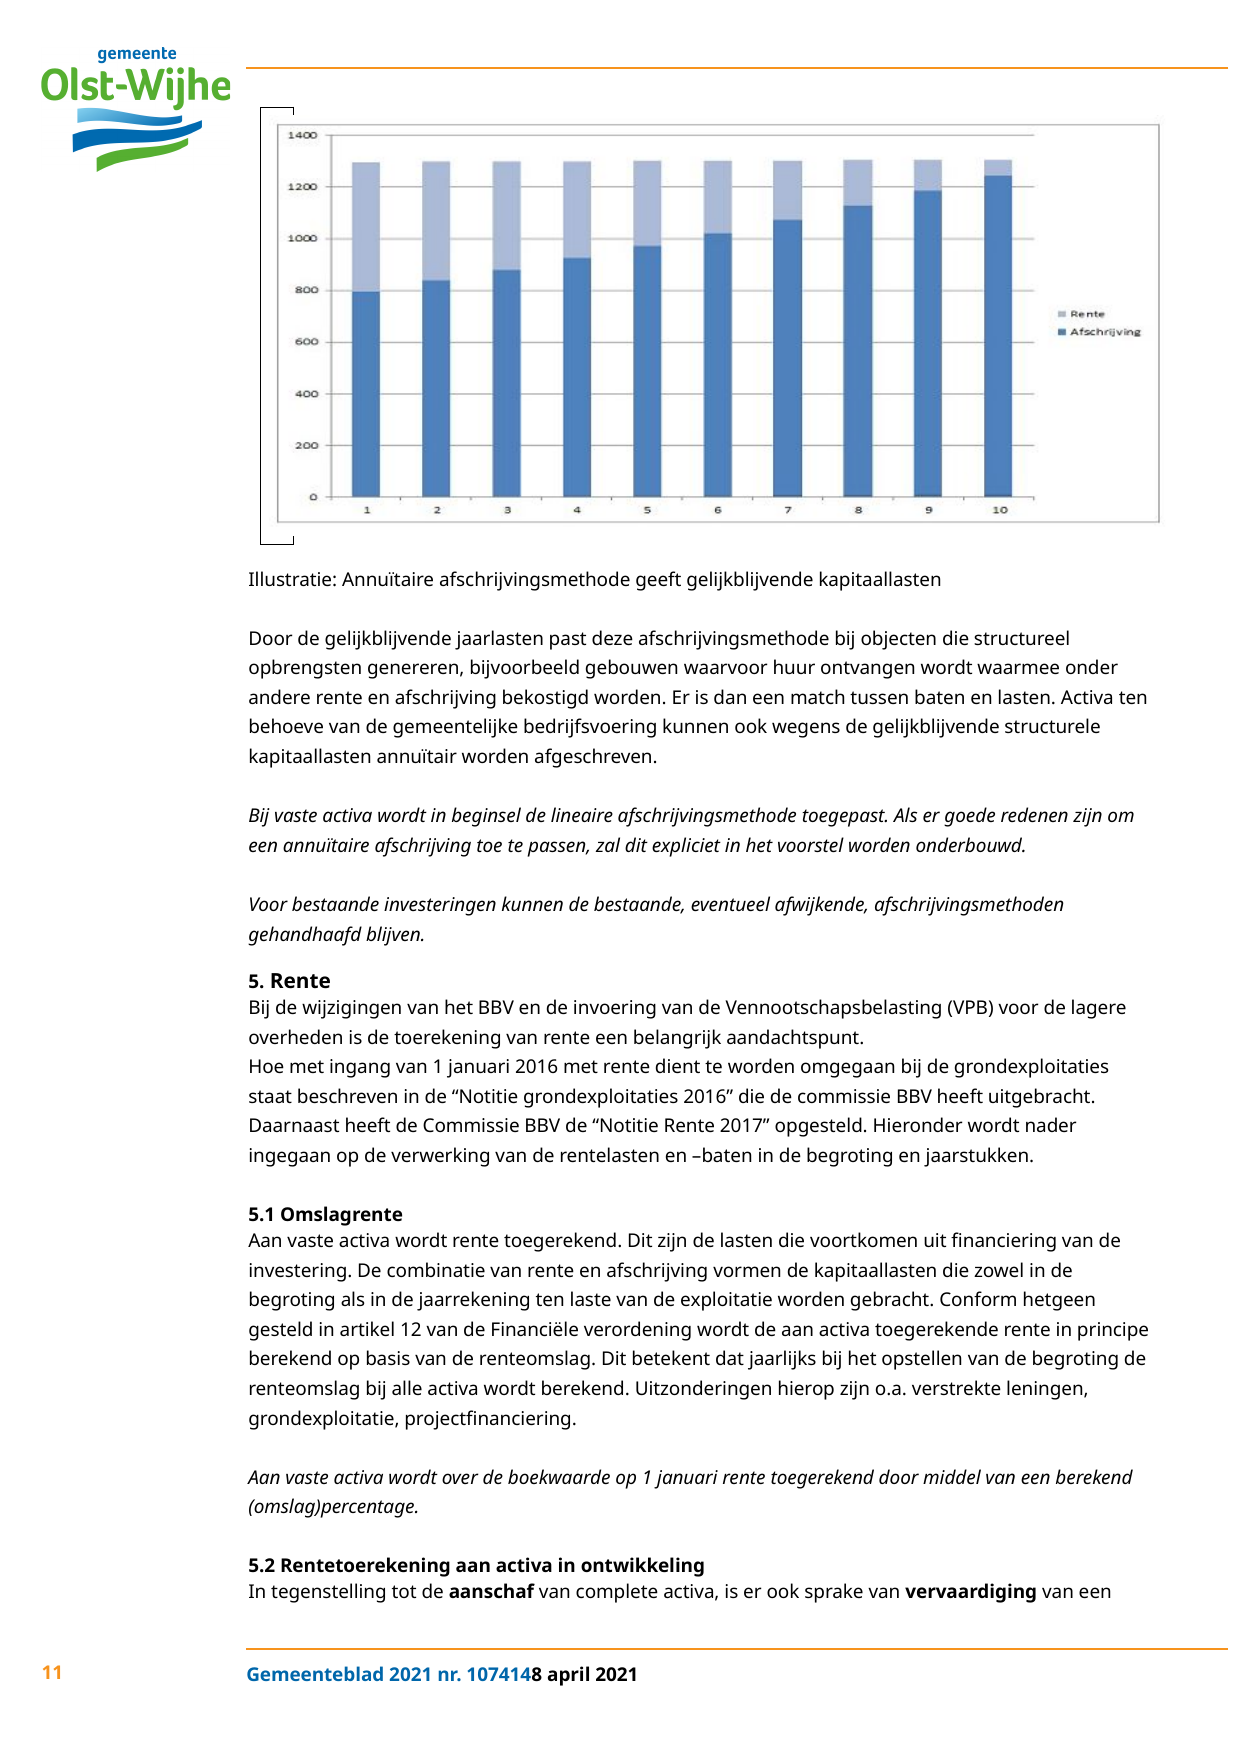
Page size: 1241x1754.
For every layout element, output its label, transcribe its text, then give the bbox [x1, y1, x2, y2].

text Aan vaste activa wordt rente toegerekend. Dit zijn de lasten die voortkomen uit financiering van de investering. De combinatie van rente en afschrijving vormen de kapitaallasten die zowel in de begroting als in de jaarrekening ten laste van de exploitatie worden gebracht. Conform hetgeen gesteld in artikel 12 van de Financiële verordening wordt de aan activa toegerekende rente in principe berekend op basis van de renteomslag. Dit betekent dat jaarlijks bij het opstellen van de begroting de renteomslag bij alle activa wordt berekend. Uitzonderingen hierop zijn o.a. verstrekte leningen, grondexploitatie, projectfinanciering. [248, 1227, 1152, 1430]
text Door de gelijkblijvende jaarlasten past deze afschrijvingsmethode bij objecten die structureel opbrengsten genereren, bijvoorbeeld gebouwen waarvoor huur ontvangen wordt waarmee onder andere rente en afschrijving bekostigd worden. Er is dan een match tussen baten en lasten. Activa ten behoeve van de gemeentelijke bedrijfsvoering kunnen ook wegens de gelijkblijvende structurele kapitaallasten annuïtair worden afgeschreven. [248, 625, 1152, 769]
picture [268, 115, 1173, 536]
table_header Aan vaste activa wordt over de boekwaarde op 1 januari rente toegerekend door middel van een berekend (omslag)percentage. [248, 1464, 1152, 1519]
text Illustratie: Annuïtaire afschrijvingsmethode geeft gelijkblijvende kapitaallasten [248, 566, 1152, 592]
text In tegenstelling tot de aanschaf van complete activa, is er ook sprake van vervaardiging van een [248, 1578, 1152, 1603]
table_header Bij vaste activa wordt in beginsel de lineaire afschrijvingsmethode toegepast. Als er goede redenen zijn om een annuïtaire afschrijving toe te passen, zal dit expliciet in het voorstel worden onderbouwd. Voor bestaande investeringen kunnen de bestaande, eventueel afwijkende, afschrijvingsmethoden gehandhaafd blijven. [248, 803, 1152, 947]
picture [41, 47, 231, 172]
text 5. Rente [248, 966, 1152, 994]
text 5.2 Rentetoerekening aan activa in ontwikkeling [248, 1552, 1152, 1578]
text 5.1 Omslagrente [248, 1201, 1152, 1227]
text Daarnaast heeft de Commissie BBV de “Notitie Rente 2017” opgesteld. Hieronder wordt nader ingegaan op de verwerking van de rentelasten en –baten in de begroting en jaarstukken. [248, 1113, 1152, 1168]
text Hoe met ingang van 1 januari 2016 met rente dient te worden omgegaan bij de grondexploitaties staat beschreven in de “Notitie grondexploitaties 2016” die de commissie BBV heeft uitgebracht. [248, 1053, 1152, 1109]
text Bij de wijzigingen van het BBV en de invoering van de Vennootschapsbelasting (VPB) voor de lagere overheden is de toerekening van rente een belangrijk aandachtspunt. [248, 994, 1152, 1050]
